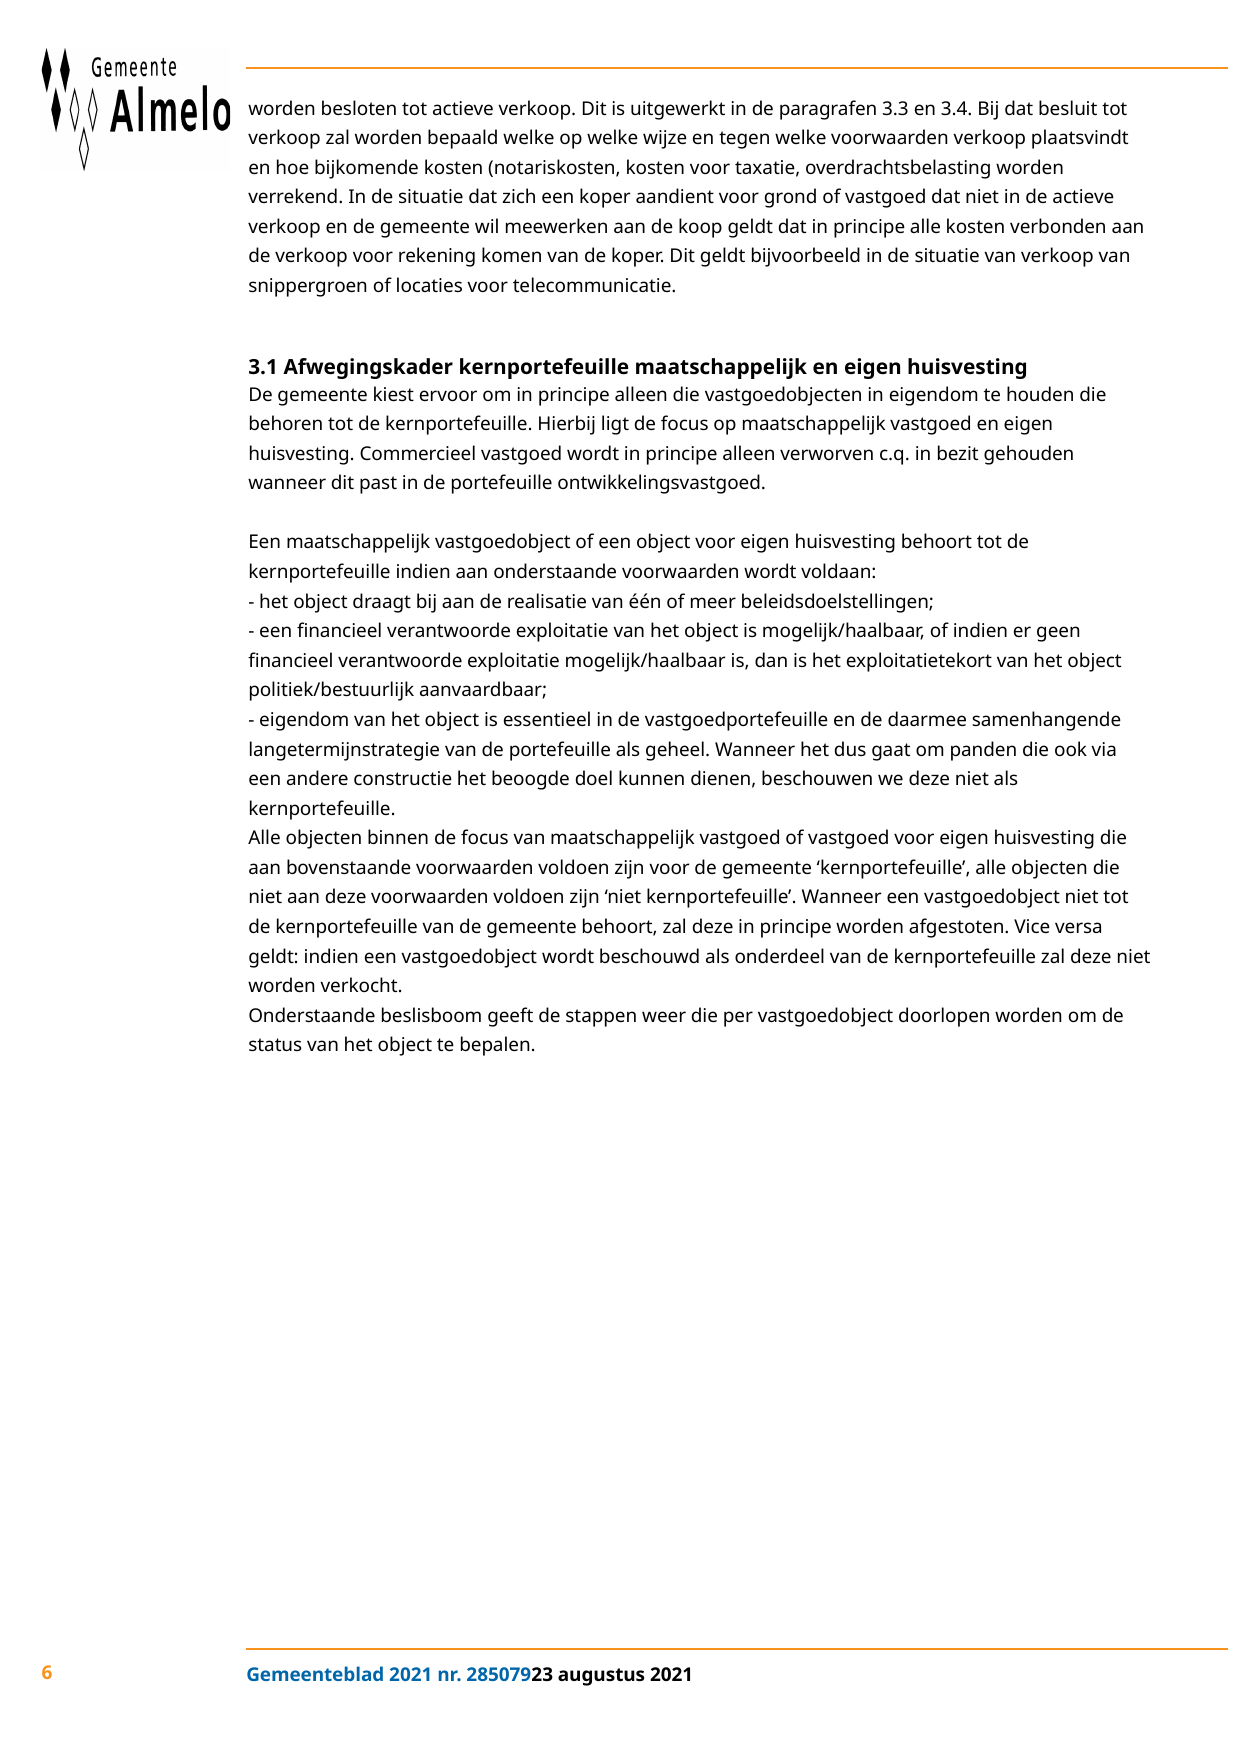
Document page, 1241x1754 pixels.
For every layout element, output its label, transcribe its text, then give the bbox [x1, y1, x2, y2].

text De gemeente kiest ervoor om in principe alleen die vastgoedobjecten in eigendom te houden die behoren tot de kernportefeuille. Hierbij ligt de focus op maatschappelijk vastgoed en eigen huisvesting. Commercieel vastgoed wordt in principe alleen verworven c.q. in bezit gehouden wanneer dit past in de portefeuille ontwikkelingsvastgoed. [248, 381, 1152, 495]
text - een financieel verantwoorde exploitatie van het object is mogelijk/haalbaar, of indien er geen financieel verantwoorde exploitatie mogelijk/haalbaar is, dan is het exploitatietekort van het object politiek/bestuurlijk aanvaardbaar; [248, 617, 1152, 702]
text 3.1 Afwegingskader kernportefeuille maatschappelijk en eigen huisvesting [248, 352, 1152, 381]
text - eigendom van het object is essentieel in de vastgoedportefeuille en de daarmee samenhangende langetermijnstrategie van de portefeuille als geheel. Wanneer het dus gaat om panden die ook via een andere constructie het beoogde doel kunnen dienen, beschouwen we deze niet als kernportefeuille. [248, 706, 1152, 821]
picture [41, 47, 231, 172]
text Een maatschappelijk vastgoedobject of een object voor eigen huisvesting behoort tot de kernportefeuille indien aan onderstaande voorwaarden wordt voldaan: [248, 529, 1152, 584]
text Alle objecten binnen de focus van maatschappelijk vastgoed of vastgoed voor eigen huisvesting die aan bovenstaande voorwaarden voldoen zijn voor de gemeente ‘kernportefeuille’, alle objecten die niet aan deze voorwaarden voldoen zijn ‘niet kernportefeuille’. Wanneer een vastgoedobject niet tot de kernportefeuille van de gemeente behoort, zal deze in principe worden afgestoten. Vice versa geldt: indien een vastgoedobject wordt beschouwd als onderdeel van de kernportefeuille zal deze niet worden verkocht. [248, 824, 1152, 998]
text - het object draagt bij aan de realisatie van één of meer beleidsdoelstellingen; [248, 588, 1152, 613]
text Onderstaande beslisboom geeft de stappen weer die per vastgoedobject doorlopen worden om de status van het object te bepalen. [248, 1002, 1152, 1057]
text worden besloten tot actieve verkoop. Dit is uitgewerkt in de paragrafen 3.3 en 3.4. Bij dat besluit tot verkoop zal worden bepaald welke op welke wijze en tegen welke voorwaarden verkoop plaatsvindt en hoe bijkomende kosten (notariskosten, kosten voor taxatie, overdrachtsbelasting worden verrekend. In de situatie dat zich een koper aandient voor grond of vastgoed dat niet in de actieve verkoop en de gemeente wil meewerken aan de koop geldt dat in principe alle kosten verbonden aan de verkoop voor rekening komen van de koper. Dit geldt bijvoorbeeld in de situatie van verkoop van snippergroen of locaties voor telecommunicatie. [248, 95, 1152, 298]
